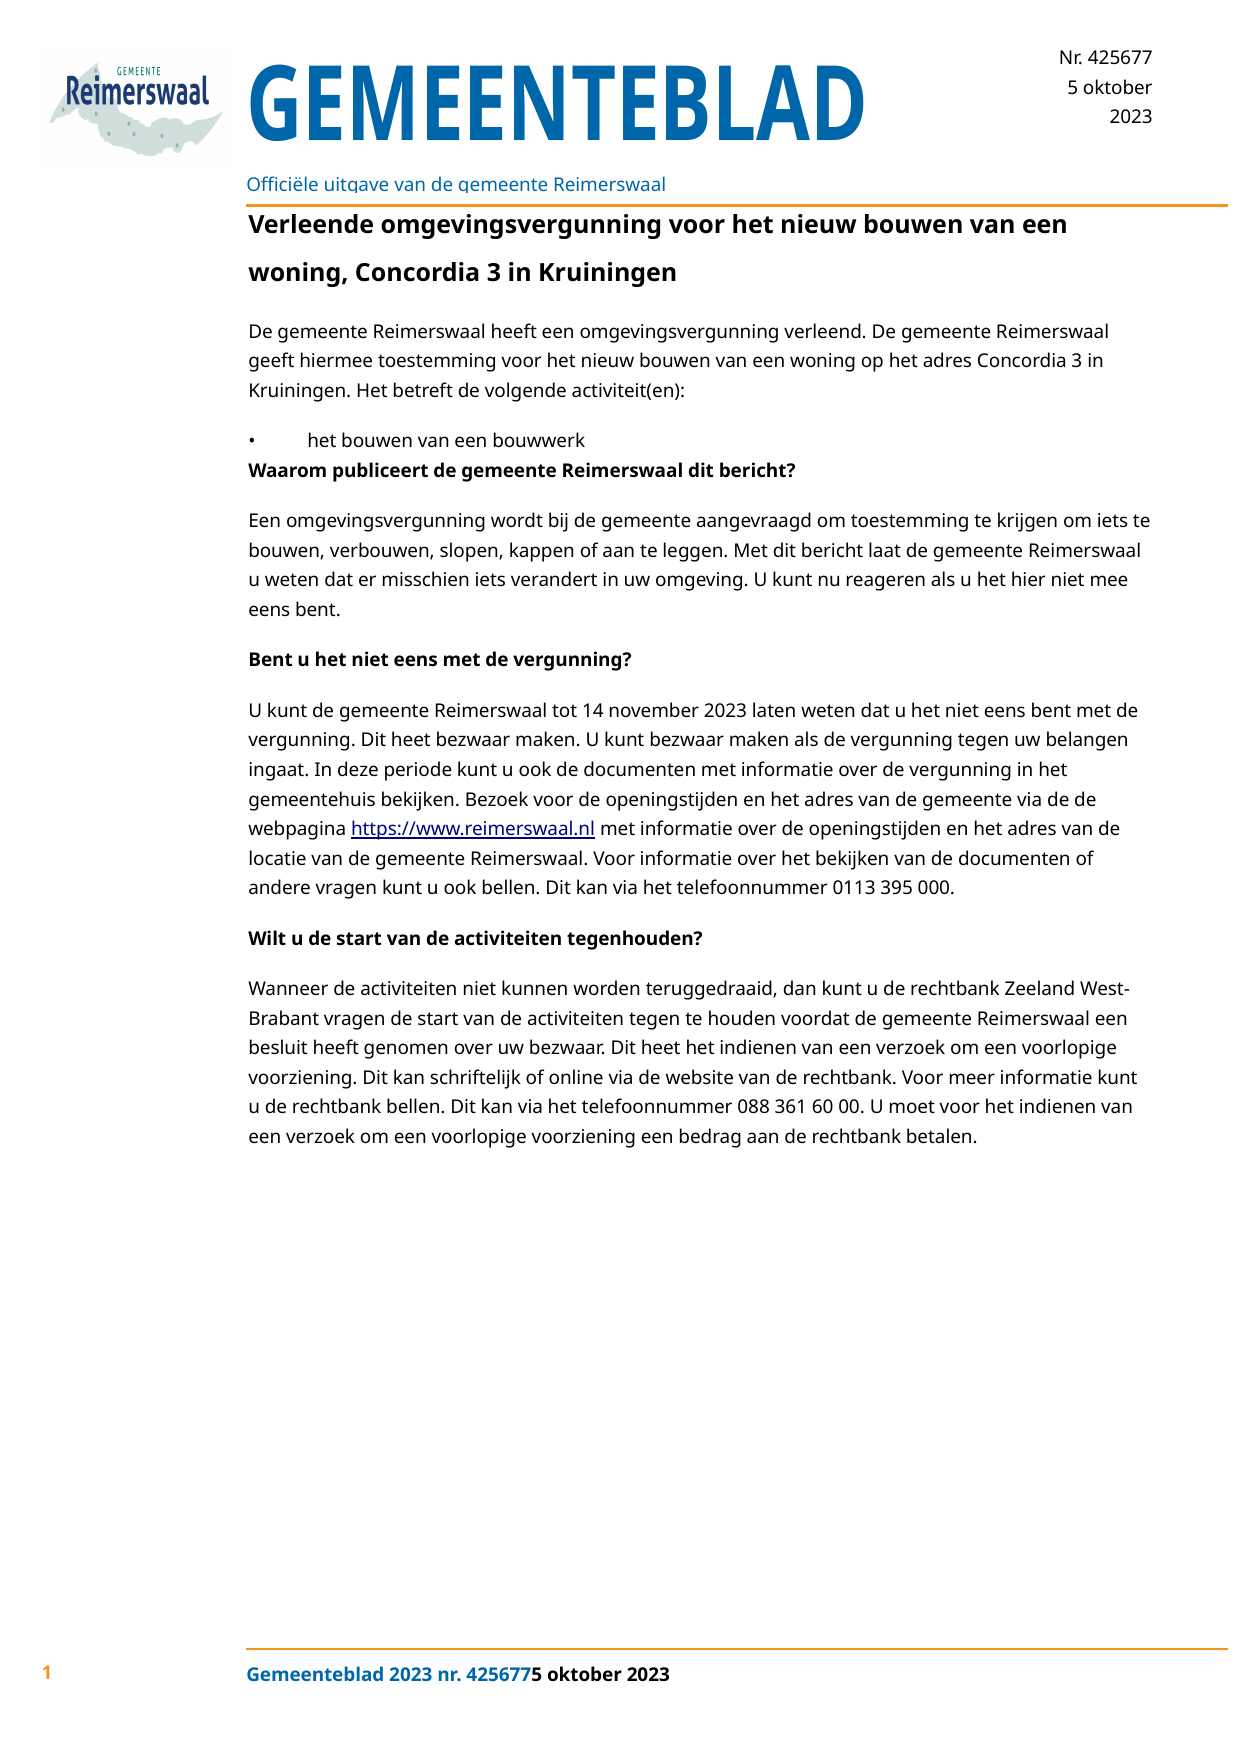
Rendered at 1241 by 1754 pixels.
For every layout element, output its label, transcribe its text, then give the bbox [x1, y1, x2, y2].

text Een omgevingsvergunning wordt bij de gemeente aangevraagd om toestemming te krijgen om iets te bouwen, verbouwen, slopen, kappen of aan te leggen. Met dit bericht laat de gemeente Reimerswaal u weten dat er misschien iets verandert in uw omgeving. U kunt nu reageren als u het hier niet mee eens bent. [248, 507, 1152, 622]
text De gemeente Reimerswaal heeft een omgevingsvergunning verleend. De gemeente Reimerswaal geeft hiermee toestemming voor het nieuw bouwen van een woning op het adres Concordia 3 in Kruiningen. Het betreft de volgende activiteit(en): [248, 318, 1152, 403]
text U kunt de gemeente Reimerswaal tot 14 november 2023 laten weten dat u het niet eens bent met de vergunning. Dit heet bezwaar maken. U kunt bezwaar maken als de vergunning tegen uw belangen ingaat. In deze periode kunt u ook de documenten met informatie over de vergunning in het gemeentehuis bekijken. Bezoek voor de openingstijden en het adres van de gemeente via de de webpagina https://www.reimerswaal.nl met informatie over de openingstijden en het adres van de locatie van de gemeente Reimerswaal. Voor informatie over het bekijken van de documenten of andere vragen kunt u ook bellen. Dit kan via het telefoonnummer 0113 395 000. [248, 697, 1152, 900]
picture [41, 47, 231, 172]
text Waarom publiceert de gemeente Reimerswaal dit bericht? [248, 457, 1152, 483]
text Wilt u de start van de activiteiten tegenhouden? [248, 925, 1152, 951]
text Verleende omgevingsvergunning voor het nieuw bouwen van een woning, Concordia 3 in Kruiningen [248, 207, 1152, 288]
list het bouwen van een bouwwerk [248, 427, 1152, 453]
text Wanneer de activiteiten niet kunnen worden teruggedraaid, dan kunt u de rechtbank Zeeland West-Brabant vragen de start van de activiteiten tegen te houden voordat de gemeente Reimerswaal een besluit heeft genomen over uw bezwaar. Dit heet het indienen van een verzoek om een voorlopige voorziening. Dit kan schriftelijk of online via de website van de rechtbank. Voor meer informatie kunt u de rechtbank bellen. Dit kan via het telefoonnummer 088 361 60 00. U moet voor het indienen van een verzoek om een voorlopige voorziening een bedrag aan de rechtbank betalen. [248, 975, 1152, 1149]
text Bent u het niet eens met de vergunning? [248, 647, 1152, 672]
